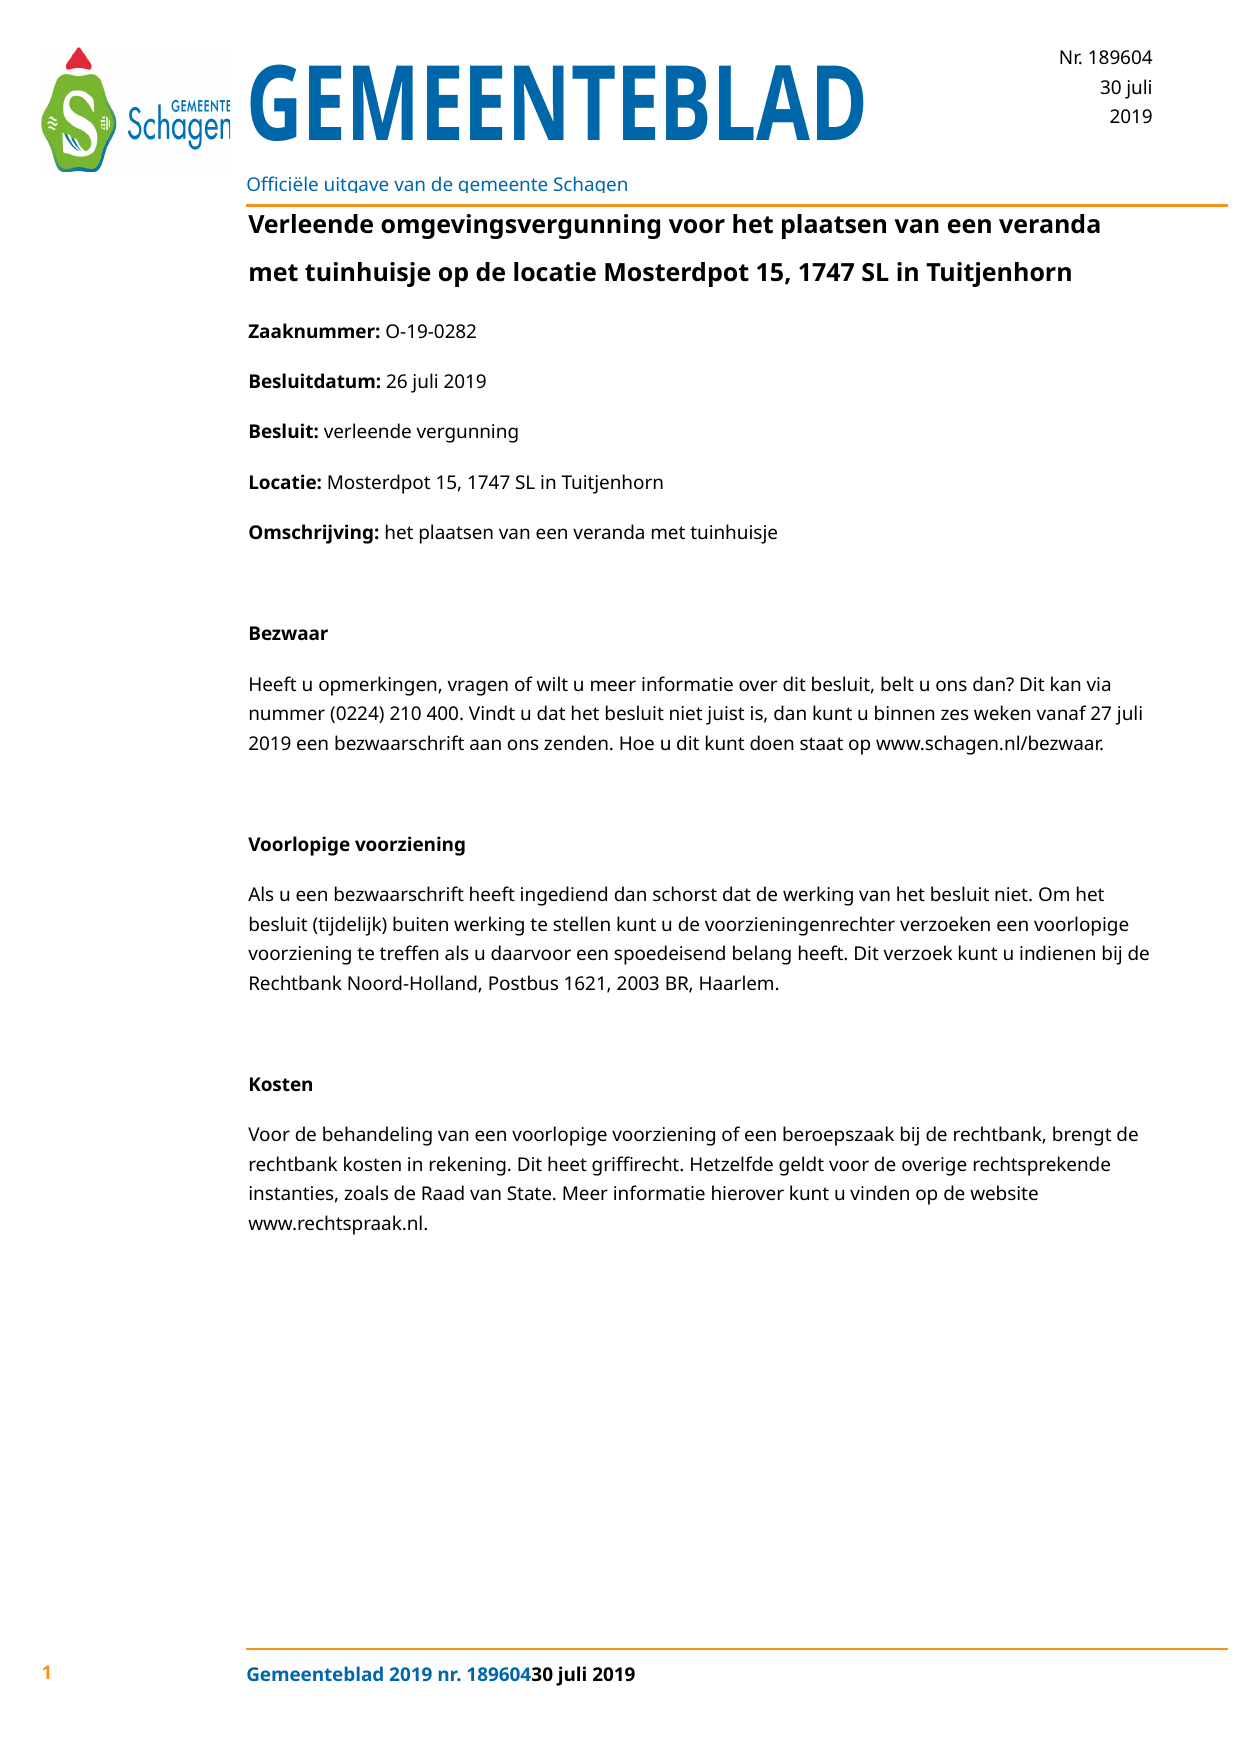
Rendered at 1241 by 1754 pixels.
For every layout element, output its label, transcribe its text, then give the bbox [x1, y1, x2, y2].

text Voorlopige voorziening [248, 831, 1152, 857]
picture [41, 47, 231, 172]
text Als u een bezwaarschrift heeft ingediend dan schorst dat de werking van het besluit niet. Om het besluit (tijdelijk) buiten werking te stellen kunt u de voorzieningenrechter verzoeken een voorlopige voorziening te treffen als u daarvoor een spoedeisend belang heeft. Dit verzoek kunt u indienen bij de Rechtbank Noord-Holland, Postbus 1621, 2003 BR, Haarlem. [248, 881, 1152, 996]
text Besluit: verleende vergunning [248, 419, 1152, 444]
text Locatie: Mosterdpot 15, 1747 SL in Tuitjenhorn [248, 469, 1152, 495]
text Zaaknummer: O-19-0282 [248, 318, 1152, 344]
text Bezwaar [248, 620, 1152, 646]
text Verleende omgevingsvergunning voor het plaatsen van een veranda met tuinhuisje op de locatie Mosterdpot 15, 1747 SL in Tuitjenhorn [248, 207, 1152, 288]
text Voor de behandeling van een voorlopige voorziening of een beroepszaak bij de rechtbank, brengt de rechtbank kosten in rekening. Dit heet griffirecht. Hetzelfde geldt voor de overige rechtsprekende instanties, zoals de Raad van State. Meer informatie hierover kunt u vinden op de website www.rechtspraak.nl. [248, 1121, 1152, 1236]
text Besluitdatum: 26 juli 2019 [248, 368, 1152, 394]
text Heeft u opmerkingen, vragen of wilt u meer informatie over dit besluit, belt u ons dan? Dit kan via nummer (0224) 210 400. Vindt u dat het besluit niet juist is, dan kunt u binnen zes weken vanaf 27 juli 2019 een bezwaarschrift aan ons zenden. Hoe u dit kunt doen staat op www.schagen.nl/bezwaar. [248, 671, 1152, 756]
text Omschrijving: het plaatsen van een veranda met tuinhuisje [248, 519, 1152, 545]
text Kosten [248, 1071, 1152, 1097]
